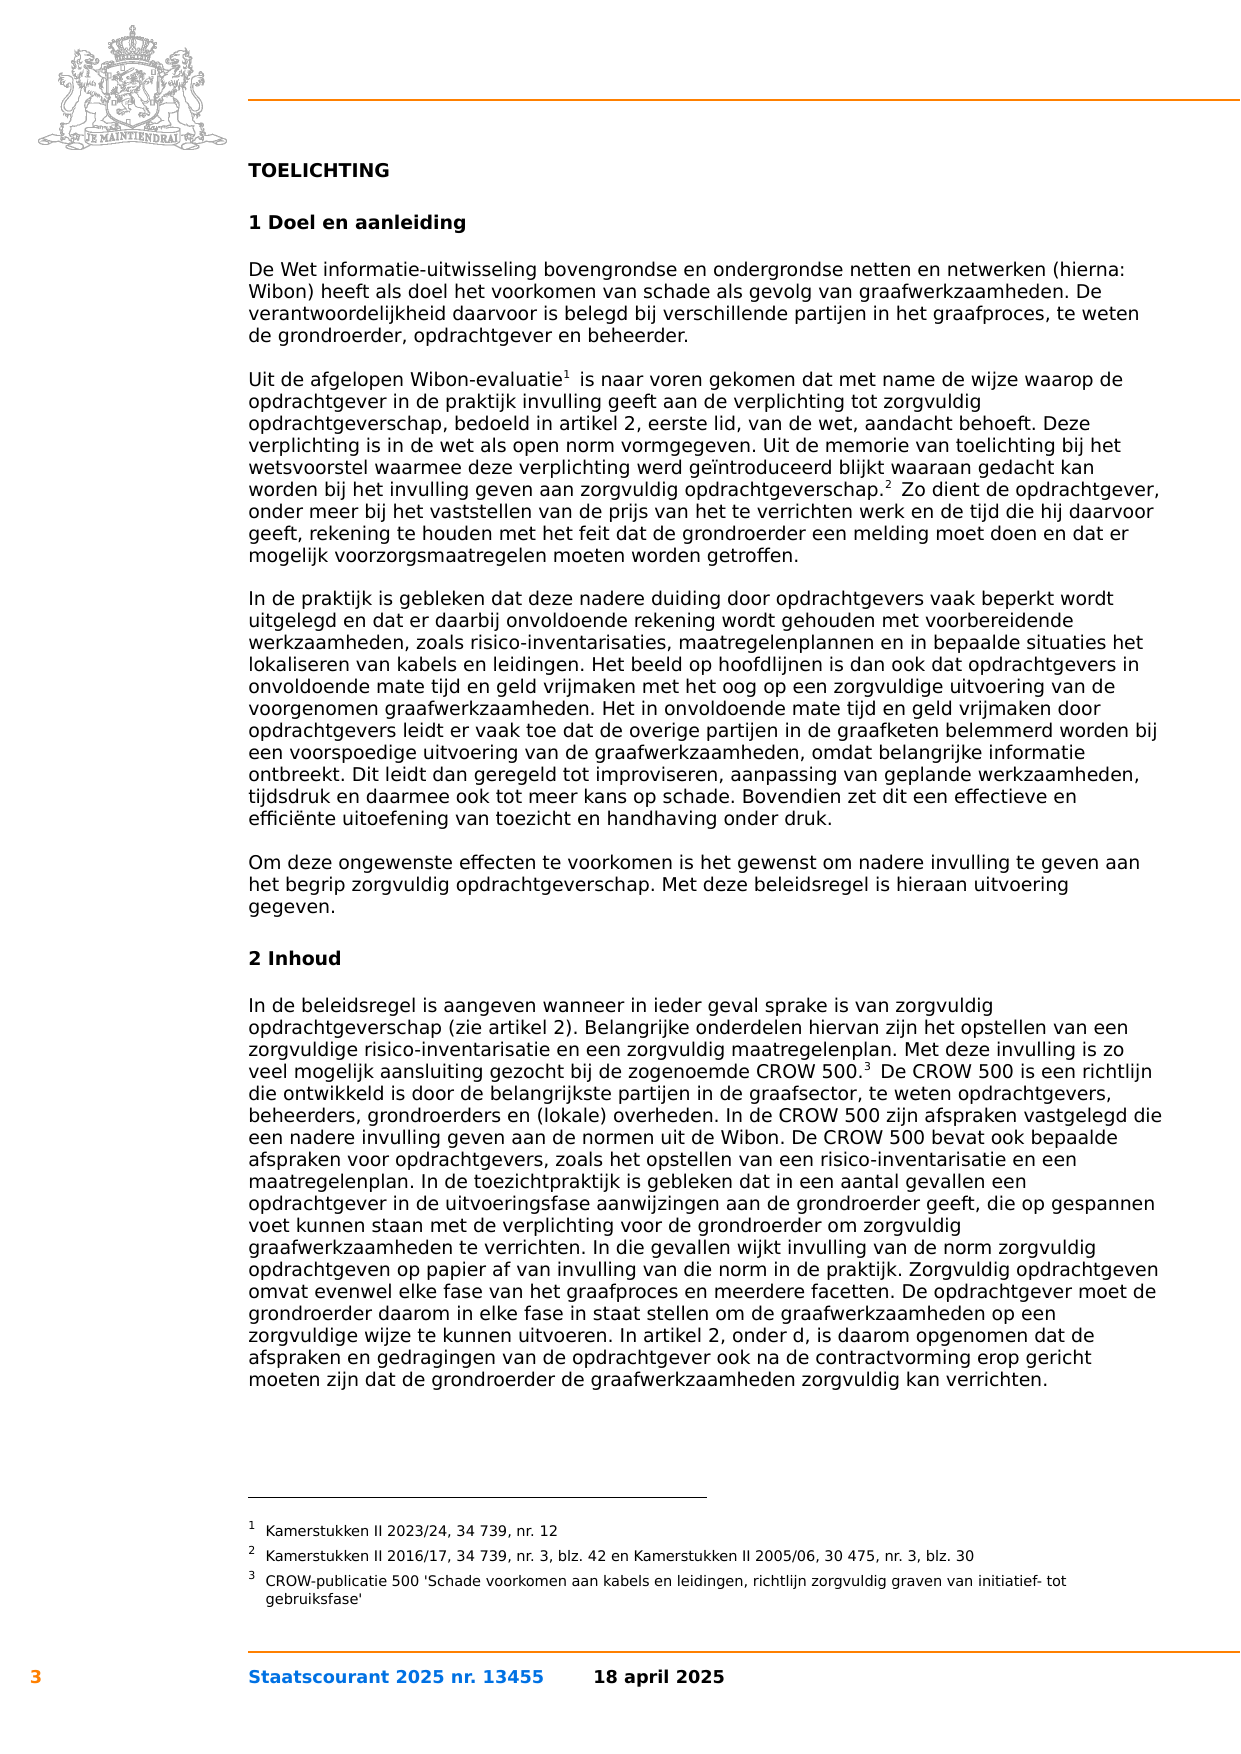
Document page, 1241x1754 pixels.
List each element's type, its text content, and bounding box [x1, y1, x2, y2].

text Om deze ongewenste effecten te voorkomen is het gewenst om nadere invulling te geven aan het begrip zorgvuldig opdrachtgeverschap. Met deze beleidsregel is hieraan uitvoering gegeven. [248, 852, 1163, 918]
subtitle TOELICHTING [248, 160, 1163, 182]
text Uit de afgelopen Wibon-evaluatie is naar voren gekomen dat met name de wijze waarop de opdrachtgever in de praktijk invulling geeft aan de verplichting tot zorgvuldig opdrachtgeverschap, bedoeld in artikel 2, eerste lid, van de wet, aandacht behoeft. Deze verplichting is in de wet als open norm vormgegeven. Uit de memorie van toelichting bij het wetsvoorstel waarmee deze verplichting werd geïntroduceerd blijkt waaraan gedacht kan worden bij het invulling geven aan zorgvuldig opdrachtgeverschap. Zo dient de opdrachtgever, onder meer bij het vaststellen van de prijs van het te verrichten werk en de tijd die hij daarvoor geeft, rekening te houden met het feit dat de grondroerder een melding moet doen en dat er mogelijk voorzorgsmaatregelen moeten worden getroffen. [248, 369, 1163, 566]
subtitle 1 Doel en aanleiding [248, 212, 1163, 234]
text De Wet informatie-uitwisseling bovengrondse en ondergrondse netten en netwerken (hierna: Wibon) heeft als doel het voorkomen van schade als gevolg van graafwerkzaamheden. De verantwoordelijkheid daarvoor is belegd bij verschillende partijen in het graafproces, te weten de grondroerder, opdrachtgever en beheerder. [248, 259, 1163, 347]
picture [38, 25, 227, 150]
text Kamerstukken II 2023/24, 34 739, nr. 12 [248, 1519, 1163, 1541]
subtitle 2 Inhoud [248, 948, 1163, 970]
text In de praktijk is gebleken dat deze nadere duiding door opdrachtgevers vaak beperkt wordt uitgelegd en dat er daarbij onvoldoende rekening wordt gehouden met voorbereidende werkzaamheden, zoals risico-inventarisaties, maatregelenplannen en in bepaalde situaties het lokaliseren van kabels en leidingen. Het beeld op hoofdlijnen is dan ook dat opdrachtgevers in onvoldoende mate tijd en geld vrijmaken met het oog op een zorgvuldige uitvoering van de voorgenomen graafwerkzaamheden. Het in onvoldoende mate tijd en geld vrijmaken door opdrachtgevers leidt er vaak toe dat de overige partijen in de graafketen belemmerd worden bij een voorspoedige uitvoering van de graafwerkzaamheden, omdat belangrijke informatie ontbreekt. Dit leidt dan geregeld tot improviseren, aanpassing van geplande werkzaamheden, tijdsdruk en daarmee ook tot meer kans op schade. Bovendien zet dit een effectieve en efficiënte uitoefening van toezicht en handhaving onder druk. [248, 588, 1163, 830]
text CROW-publicatie 500 'Schade voorkomen aan kabels en leidingen, richtlijn zorgvuldig graven van initiatief- tot gebruiksfase' [248, 1569, 1163, 1608]
text Kamerstukken II 2016/17, 34 739, nr. 3, blz. 42 en Kamerstukken II 2005/06, 30 475, nr. 3, blz. 30 [248, 1544, 1163, 1566]
text In de beleidsregel is aangeven wanneer in ieder geval sprake is van zorgvuldig opdrachtgeverschap (zie artikel 2). Belangrijke onderdelen hiervan zijn het opstellen van een zorgvuldige risico-inventarisatie en een zorgvuldig maatregelenplan. Met deze invulling is zo veel mogelijk aansluiting gezocht bij de zogenoemde CROW 500. De CROW 500 is een richtlijn die ontwikkeld is door de belangrijkste partijen in de graafsector, te weten opdrachtgevers, beheerders, grondroerders en (lokale) overheden. In de CROW 500 zijn afspraken vastgelegd die een nadere invulling geven aan de normen uit de Wibon. De CROW 500 bevat ook bepaalde afspraken voor opdrachtgevers, zoals het opstellen van een risico-inventarisatie en een maatregelenplan. In de toezichtpraktijk is gebleken dat in een aantal gevallen een opdrachtgever in de uitvoeringsfase aanwijzingen aan de grondroerder geeft, die op gespannen voet kunnen staan met de verplichting voor de grondroerder om zorgvuldig graafwerkzaamheden te verrichten. In die gevallen wijkt invulling van de norm zorgvuldig opdrachtgeven op papier af van invulling van die norm in de praktijk. Zorgvuldig opdrachtgeven omvat evenwel elke fase van het graafproces en meerdere facetten. De opdrachtgever moet de grondroerder daarom in elke fase in staat stellen om de graafwerkzaamheden op een zorgvuldige wijze te kunnen uitvoeren. In artikel 2, onder d, is daarom opgenomen dat de afspraken en gedragingen van de opdrachtgever ook na de contractvorming erop gericht moeten zijn dat de grondroerder de graafwerkzaamheden zorgvuldig kan verrichten. [248, 995, 1163, 1391]
